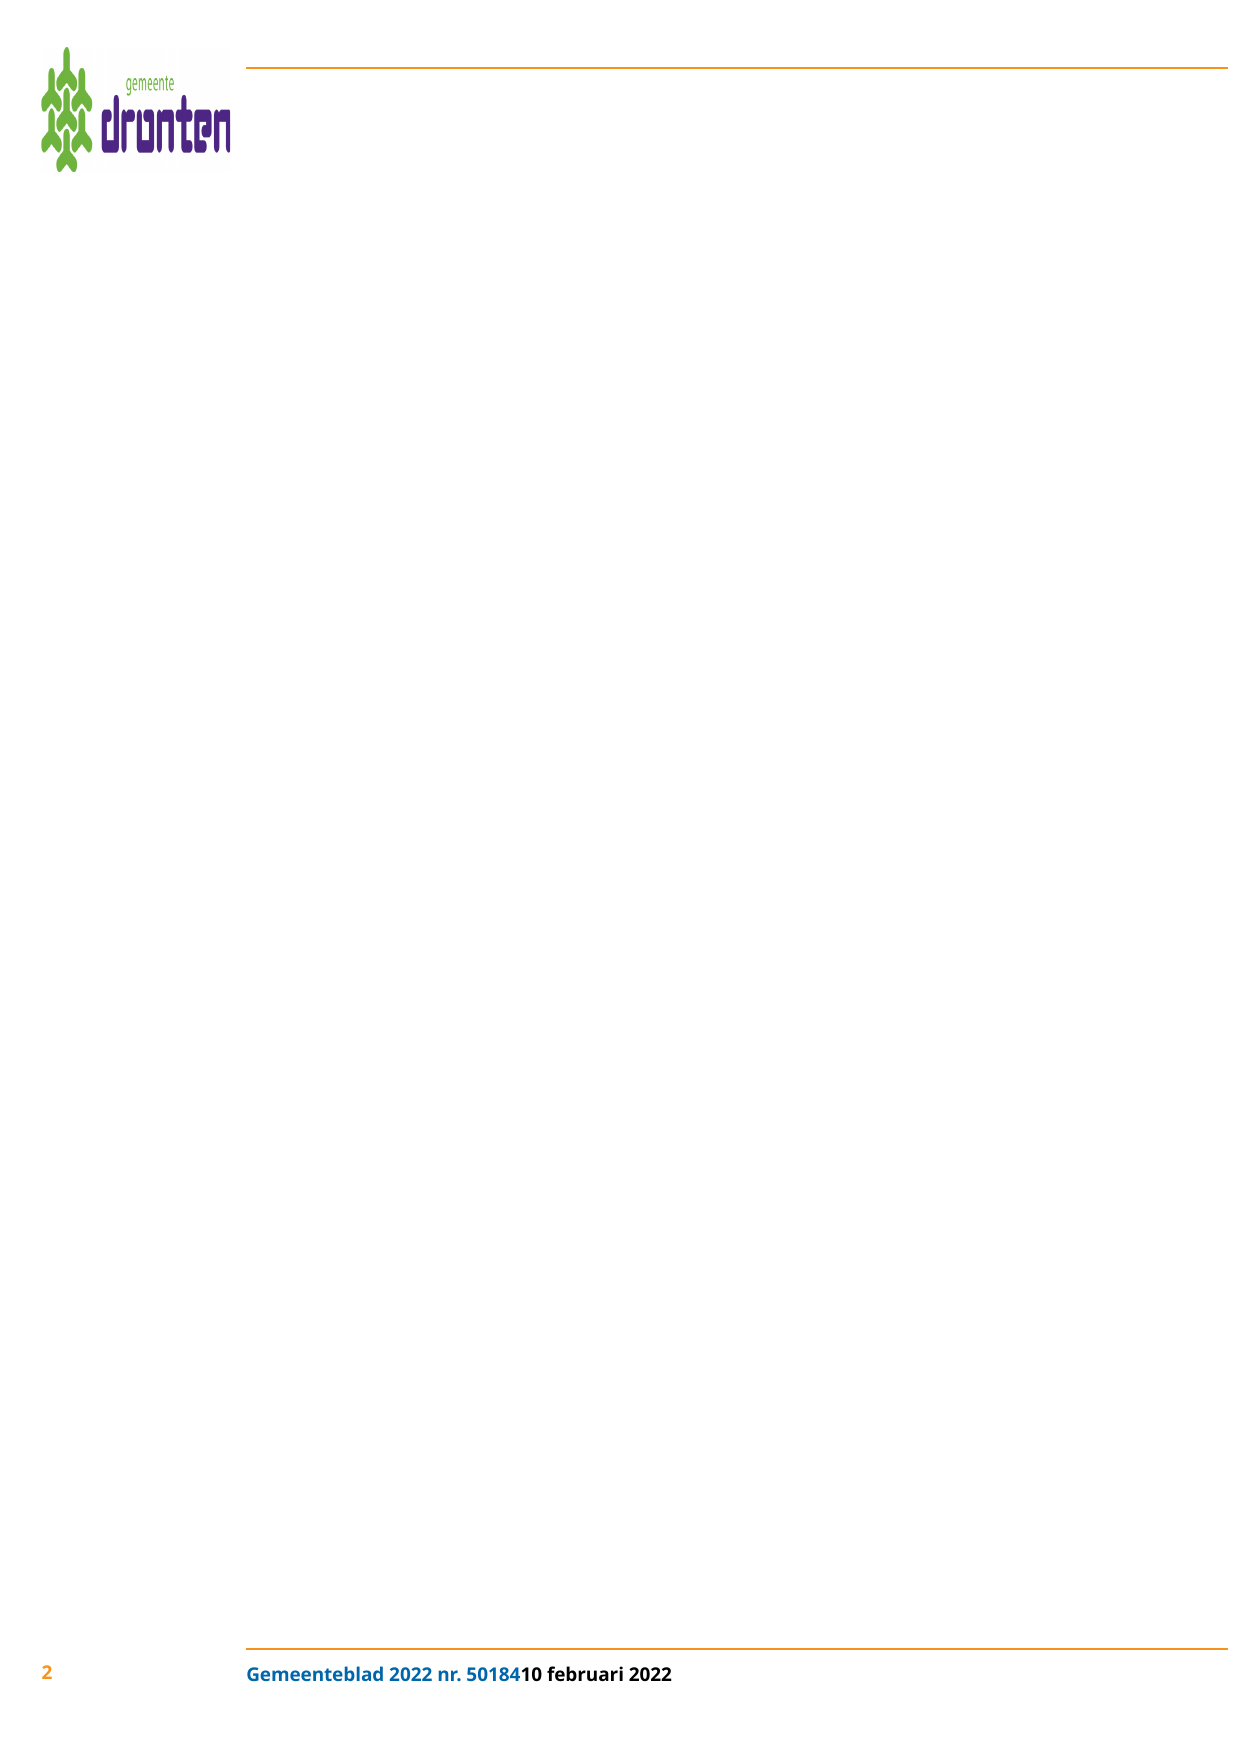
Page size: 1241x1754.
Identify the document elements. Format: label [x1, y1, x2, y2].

picture [41, 47, 231, 172]
